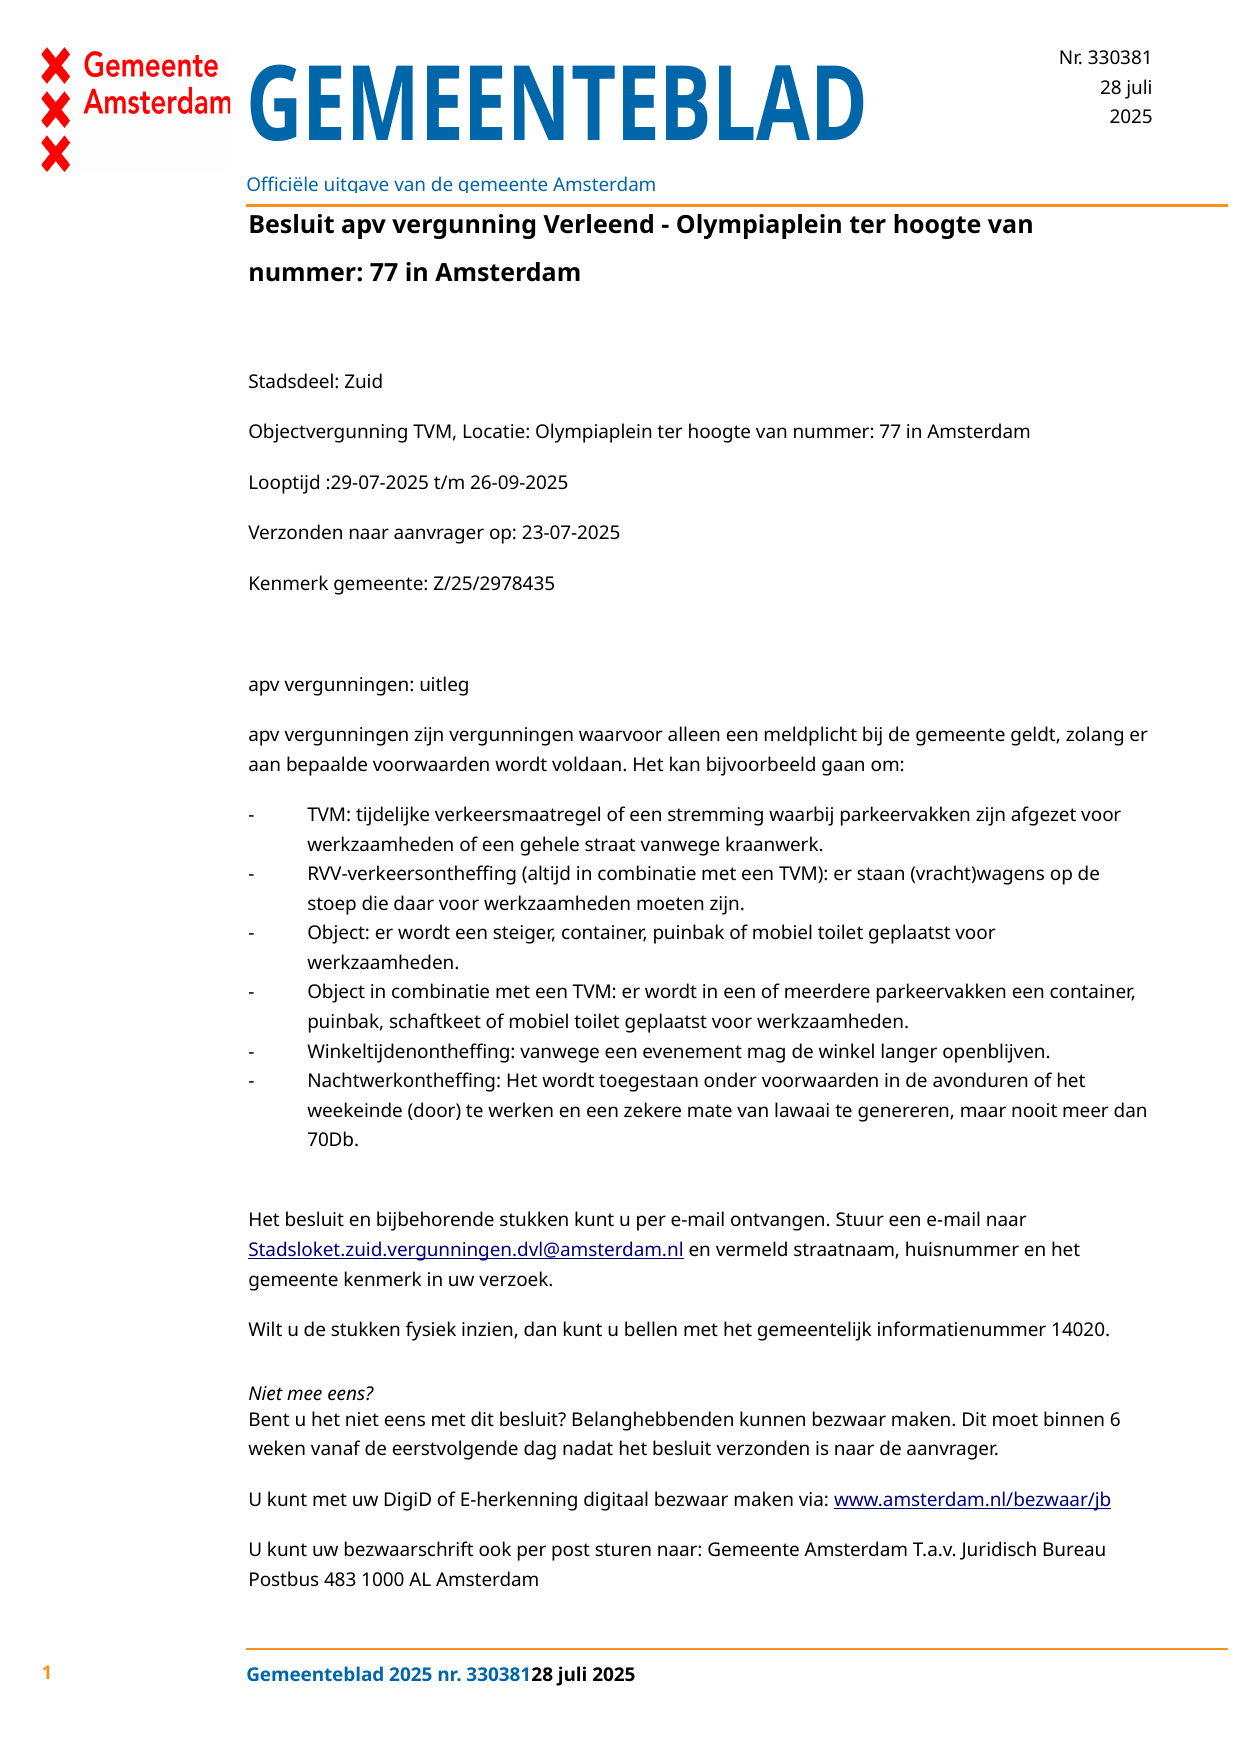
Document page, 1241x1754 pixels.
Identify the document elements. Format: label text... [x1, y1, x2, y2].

picture [41, 47, 231, 172]
text Stadsdeel: Zuid [248, 368, 1152, 394]
text Wilt u de stukken fysiek inzien, dan kunt u bellen met het gemeentelijk informatienummer 14020. [248, 1316, 1152, 1342]
list TVM: tijdelijke verkeersmaatregel of een stremming waarbij parkeervakken zijn afgezet voor werkzaamheden of een gehele straat vanwege kraanwerk. [248, 801, 1152, 857]
text apv vergunningen zijn vergunningen waarvoor alleen een meldplicht bij de gemeente geldt, zolang er aan bepaalde voorwaarden wordt voldaan. Het kan bijvoorbeeld gaan om: [248, 721, 1152, 777]
text U kunt uw bezwaarschrift ook per post sturen naar: Gemeente Amsterdam T.a.v. Juridisch Bureau Postbus 483 1000 AL Amsterdam [248, 1536, 1152, 1592]
list RVV-verkeersontheffing (altijd in combinatie met een TVM): er staan (vracht)wagens op de stoep die daar voor werkzaamheden moeten zijn. [248, 860, 1152, 916]
text apv vergunningen: uitleg [248, 671, 1152, 697]
text U kunt met uw DigiD of E-herkenning digitaal bezwaar maken via: www.amsterdam.nl/bezwaar/jb [248, 1486, 1152, 1512]
text Bent u het niet eens met dit besluit? Belanghebbenden kunnen bezwaar maken. Dit moet binnen 6 weken vanaf de eerstvolgende dag nadat het besluit verzonden is naar de aanvrager. [248, 1406, 1152, 1461]
list Object in combinatie met een TVM: er wordt in een of meerdere parkeervakken een container, puinbak, schaftkeet of mobiel toilet geplaatst voor werkzaamheden. [248, 979, 1152, 1034]
text Kenmerk gemeente: Z/25/2978435 [248, 570, 1152, 596]
text Looptijd :29-07-2025 t/m 26-09-2025 [248, 469, 1152, 495]
list Winkeltijdenontheffing: vanwege een evenement mag de winkel langer openblijven. [248, 1038, 1152, 1064]
list Nachtwerkontheffing: Het wordt toegestaan onder voorwaarden in de avonduren of het weekeinde (door) te werken en een zekere mate van lawaai te genereren, maar nooit meer dan 70Db. [248, 1067, 1152, 1152]
text Verzonden naar aanvrager op: 23-07-2025 [248, 519, 1152, 545]
text Objectvergunning TVM, Locatie: Olympiaplein ter hoogte van nummer: 77 in Amsterdam [248, 419, 1152, 444]
text Niet mee eens? [248, 1380, 1152, 1406]
text Besluit apv vergunning Verleend - Olympiaplein ter hoogte van nummer: 77 in Amsterdam [248, 207, 1152, 288]
text Het besluit en bijbehorende stukken kunt u per e-mail ontvangen. Stuur een e-mail naar Stadsloket.zuid.vergunningen.dvl@amsterdam.nl en vermeld straatnaam, huisnummer en het gemeente kenmerk in uw verzoek. [248, 1207, 1152, 1292]
list Object: er wordt een steiger, container, puinbak of mobiel toilet geplaatst voor werkzaamheden. [248, 919, 1152, 975]
